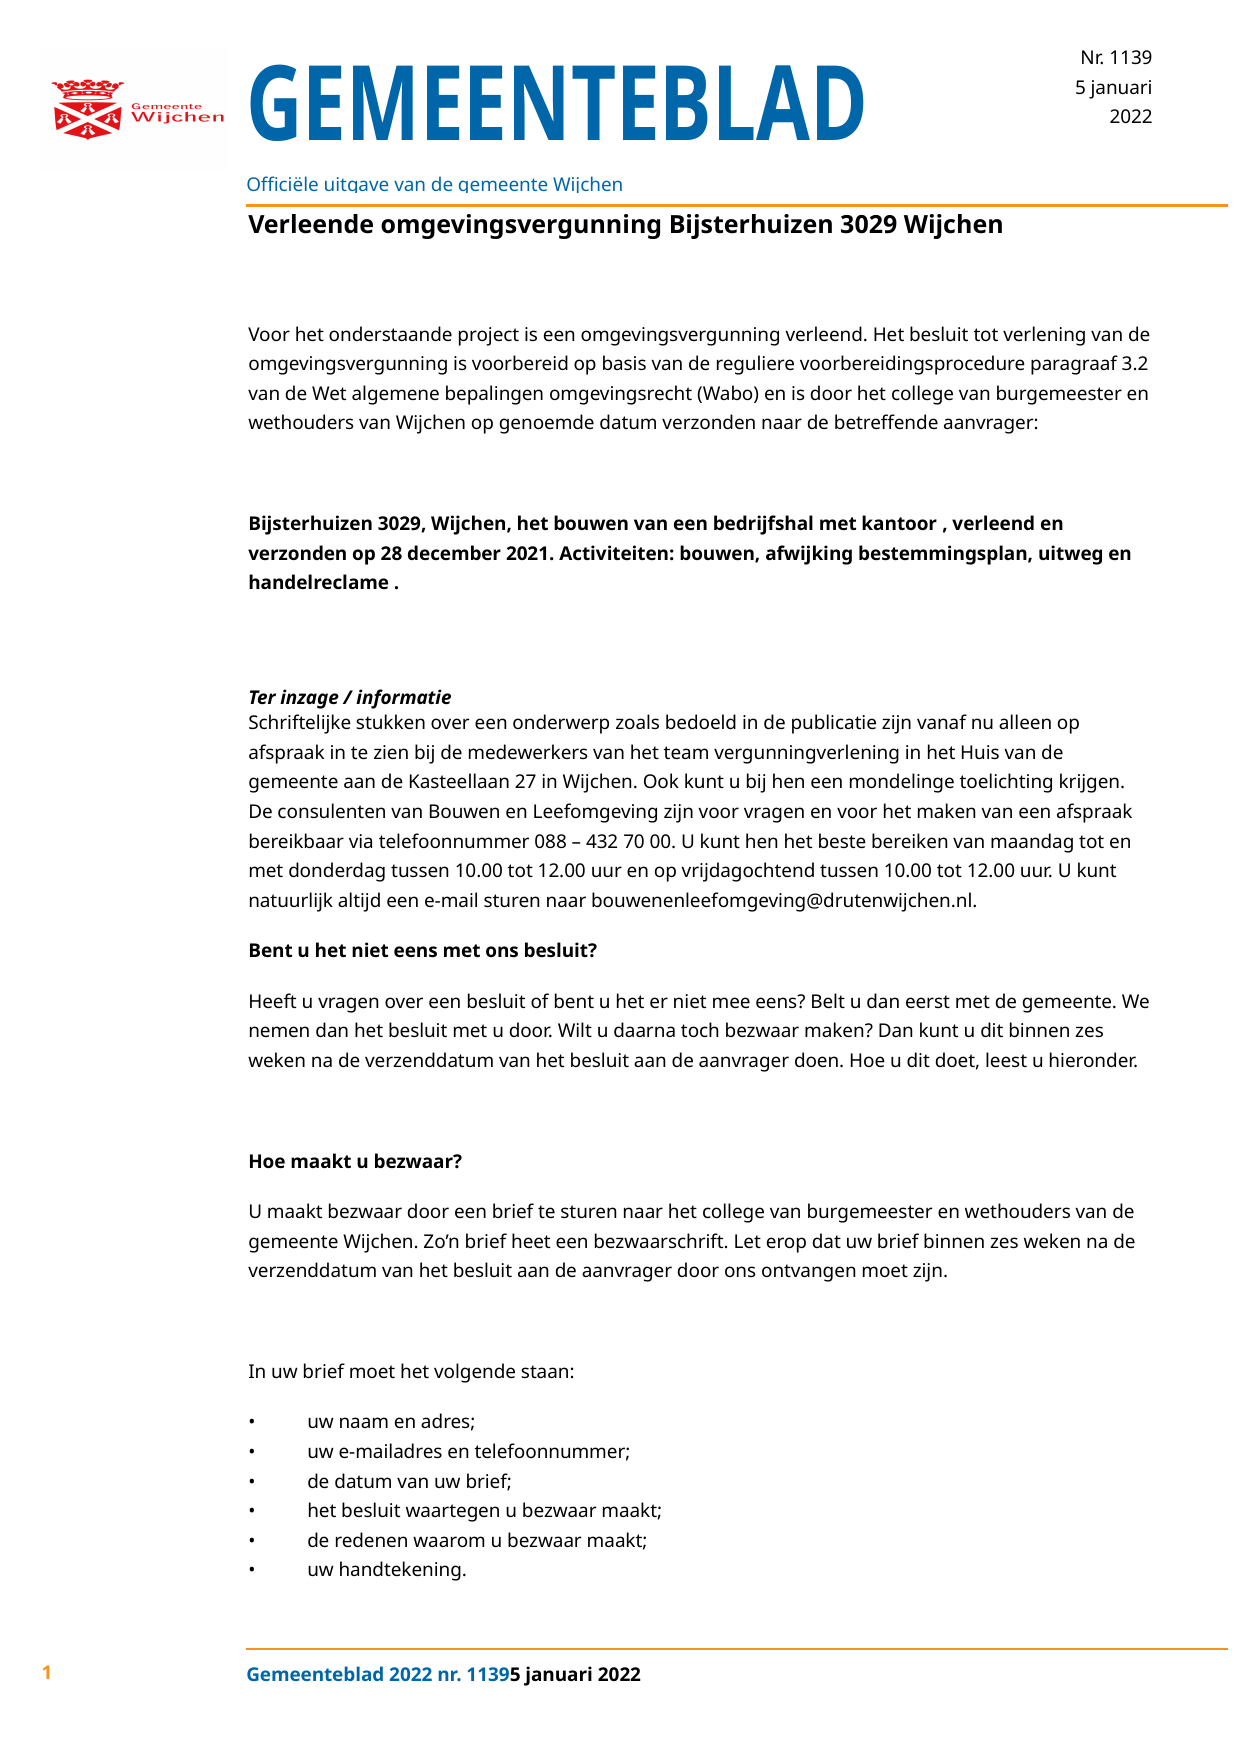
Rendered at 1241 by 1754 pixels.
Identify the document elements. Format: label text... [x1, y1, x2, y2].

list uw handtekening. [248, 1557, 1152, 1582]
list uw e-mailadres en telefoonnummer; [248, 1438, 1152, 1464]
text Ter inzage / informatie [248, 684, 1152, 709]
text Verleende omgevingsvergunning Bijsterhuizen 3029 Wijchen [248, 207, 1152, 241]
picture [41, 47, 231, 172]
list uw naam en adres; [248, 1409, 1152, 1434]
text Hoe maakt u bezwaar? [248, 1148, 1152, 1174]
list het besluit waartegen u bezwaar maakt; [248, 1497, 1152, 1523]
text Voor het onderstaande project is een omgevingsvergunning verleend. Het besluit tot verlening van de omgevingsvergunning is voorbereid op basis van de reguliere voorbereidingsprocedure paragraaf 3.2 van de Wet algemene bepalingen omgevingsrecht (Wabo) en is door het college van burgemeester en wethouders van Wijchen op genoemde datum verzonden naar de betreffende aanvrager: [248, 321, 1152, 435]
text Heeft u vragen over een besluit of bent u het er niet mee eens? Belt u dan eerst met de gemeente. We nemen dan het besluit met u door. Wilt u daarna toch bezwaar maken? Dan kunt u dit binnen zes weken na de verzenddatum van het besluit aan de aanvrager doen. Hoe u dit doet, leest u hieronder. [248, 988, 1152, 1073]
list de redenen waarom u bezwaar maakt; [248, 1527, 1152, 1553]
text In uw brief moet het volgende staan: [248, 1358, 1152, 1384]
text U maakt bezwaar door een brief te sturen naar het college van burgemeester en wethouders van de gemeente Wijchen. Zo’n brief heet een bezwaarschrift. Let erop dat uw brief binnen zes weken na de verzenddatum van het besluit aan de aanvrager door ons ontvangen moet zijn. [248, 1198, 1152, 1283]
text Bent u het niet eens met ons besluit? [248, 937, 1152, 963]
text Bijsterhuizen 3029, Wijchen, het bouwen van een bedrijfshal met kantoor , verleend en verzonden op 28 december 2021. Activiteiten: bouwen, afwijking bestemmingsplan, uitweg en handelreclame . [248, 510, 1152, 595]
list de datum van uw brief; [248, 1468, 1152, 1494]
text Schriftelijke stukken over een onderwerp zoals bedoeld in de publicatie zijn vanaf nu alleen op afspraak in te zien bij de medewerkers van het team vergunningverlening in het Huis van de gemeente aan de Kasteellaan 27 in Wijchen. Ook kunt u bij hen een mondelinge toelichting krijgen. De consulenten van Bouwen en Leefomgeving zijn voor vragen en voor het maken van een afspraak bereikbaar via telefoonnummer 088 – 432 70 00. U kunt hen het beste bereiken van maandag tot en met donderdag tussen 10.00 tot 12.00 uur en op vrijdagochtend tussen 10.00 tot 12.00 uur. U kunt natuurlijk altijd een e-mail sturen naar bouwenenleefomgeving@drutenwijchen.nl. [248, 709, 1152, 913]
